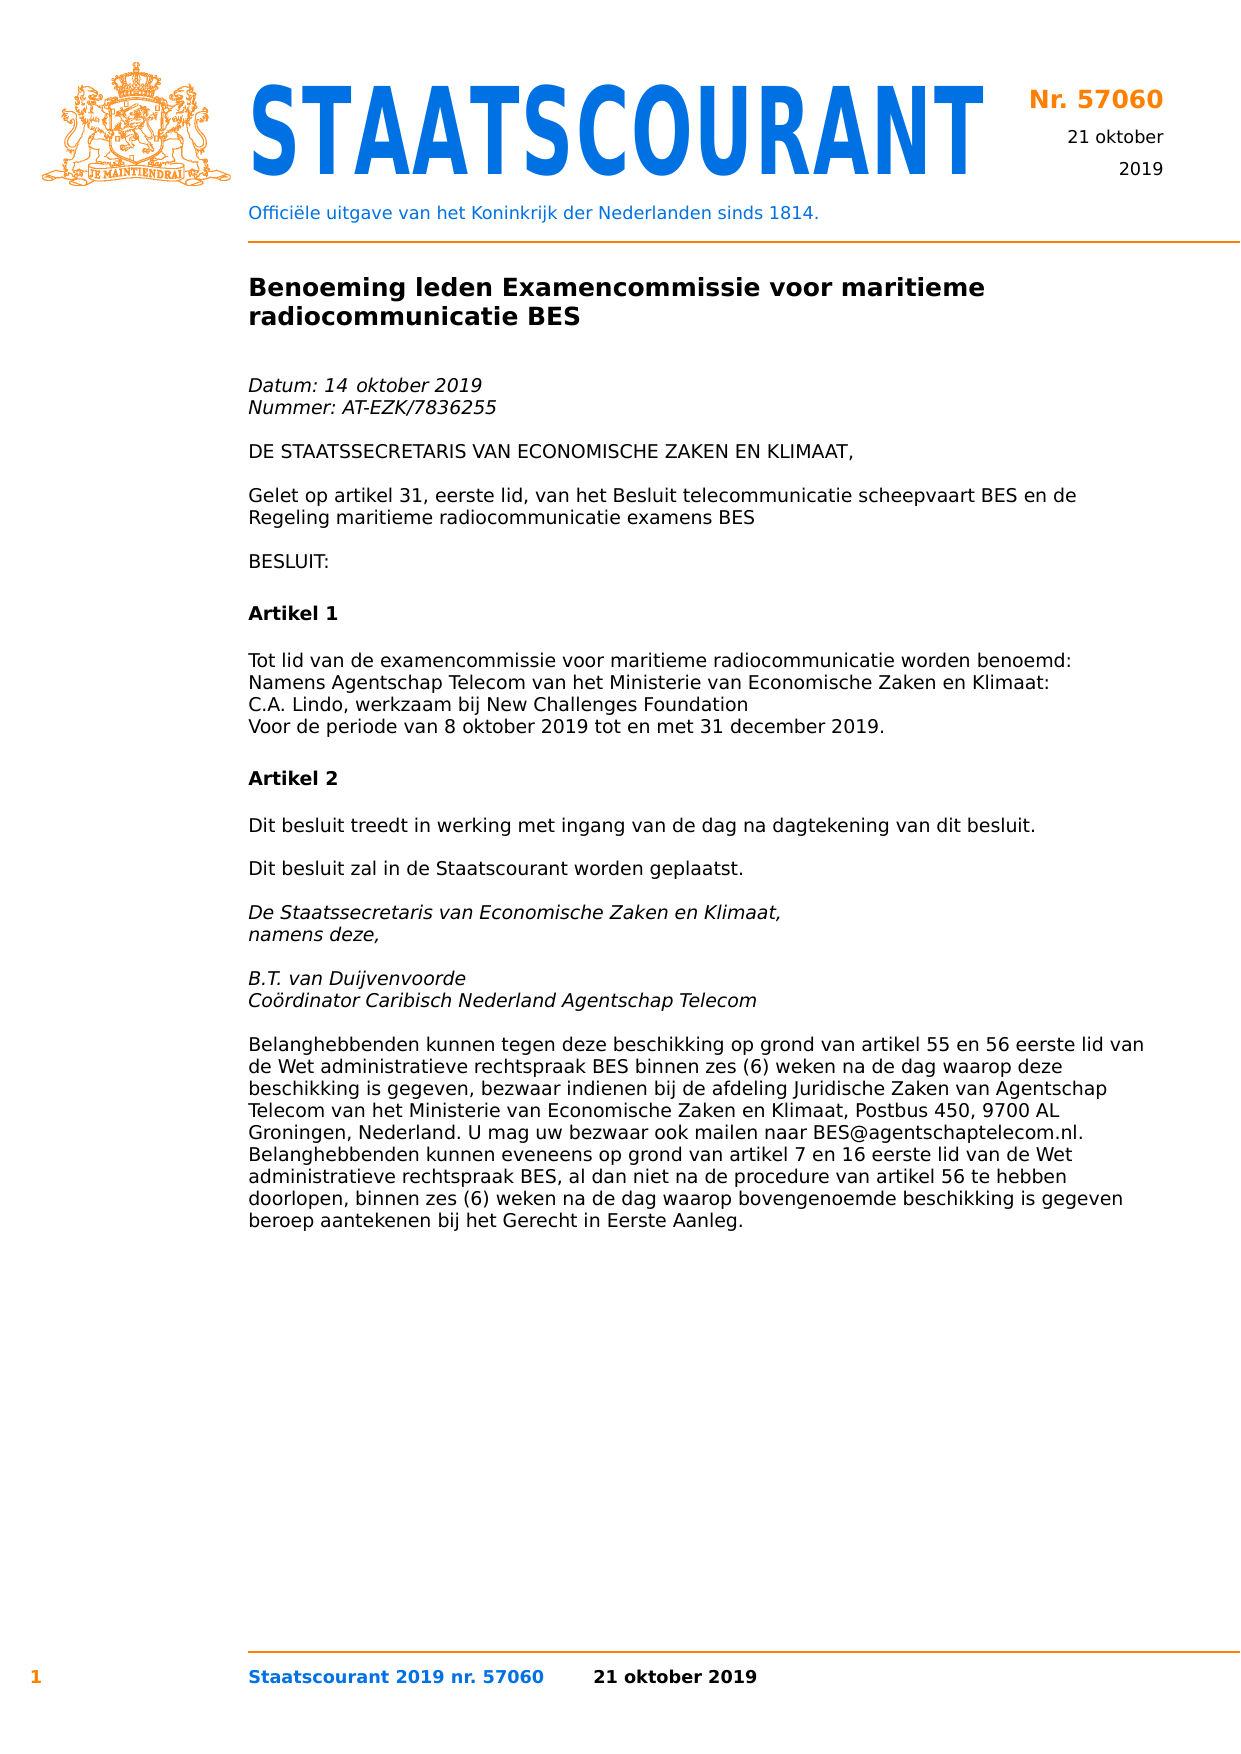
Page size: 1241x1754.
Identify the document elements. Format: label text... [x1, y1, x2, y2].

picture [41, 62, 231, 186]
table_cell 21 oktober [998, 121, 1240, 153]
text Nummer: AT-EZK/7836255 [248, 397, 1163, 419]
table_header Nr. 57060 [998, 62, 1240, 121]
text DE STAATSSECRETARIS VAN ECONOMISCHE ZAKEN EN KLIMAAT, [248, 441, 1163, 463]
text C.A. Lindo, werkzaam bij New Challenges Foundation [248, 693, 1163, 716]
table_cell Officiële uitgave van het Koninkrijk der Nederlanden sinds 1814. [248, 203, 1240, 241]
subtitle Artikel 2 [248, 767, 1163, 789]
subtitle Benoeming leden Examencommissie voor maritieme radiocommunicatie BES [248, 273, 1163, 331]
text Tot lid van de examencommissie voor maritieme radiocommunicatie worden benoemd: [248, 649, 1163, 672]
subtitle Artikel 1 [248, 603, 1163, 624]
text Namens Agentschap Telecom van het Ministerie van Economische Zaken en Klimaat: [248, 672, 1163, 693]
text Dit besluit zal in de Staatscourant worden geplaatst. [248, 858, 1163, 880]
table_cell 2019 [998, 153, 1240, 203]
text Datum: 14 oktober 2019 [248, 375, 1163, 397]
text Dit besluit treedt in werking met ingang van de dag na dagtekening van dit besluit. [248, 814, 1163, 836]
table_header STAATSCOURANT [248, 62, 998, 203]
table_header [25, 62, 248, 241]
text BESLUIT: [248, 551, 1163, 573]
text De Staatssecretaris van Economische Zaken en Klimaat, namens deze, B.T. van Duijvenvoorde Coördinator Caribisch Nederland Agentschap Telecom [248, 902, 1163, 1012]
text Belanghebbenden kunnen tegen deze beschikking op grond van artikel 55 en 56 eerste lid van de Wet administratieve rechtspraak BES binnen zes (6) weken na de dag waarop deze beschikking is gegeven, bezwaar indienen bij de afdeling Juridische Zaken van Agentschap Telecom van het Ministerie van Economische Zaken en Klimaat, Postbus 450, 9700 AL Groningen, Nederland. U mag uw bezwaar ook mailen naar BES@agentschaptelecom.nl. Belanghebbenden kunnen eveneens op grond van artikel 7 en 16 eerste lid van de Wet administratieve rechtspraak BES, al dan niet na de procedure van artikel 56 te hebben doorlopen, binnen zes (6) weken na de dag waarop bovengenoemde beschikking is gegeven beroep aantekenen bij het Gerecht in Eerste Aanleg. [248, 1034, 1163, 1232]
text Voor de periode van 8 oktober 2019 tot en met 31 december 2019. [248, 716, 1163, 737]
text Gelet op artikel 31, eerste lid, van het Besluit telecommunicatie scheepvaart BES en de Regeling maritieme radiocommunicatie examens BES [248, 485, 1163, 529]
